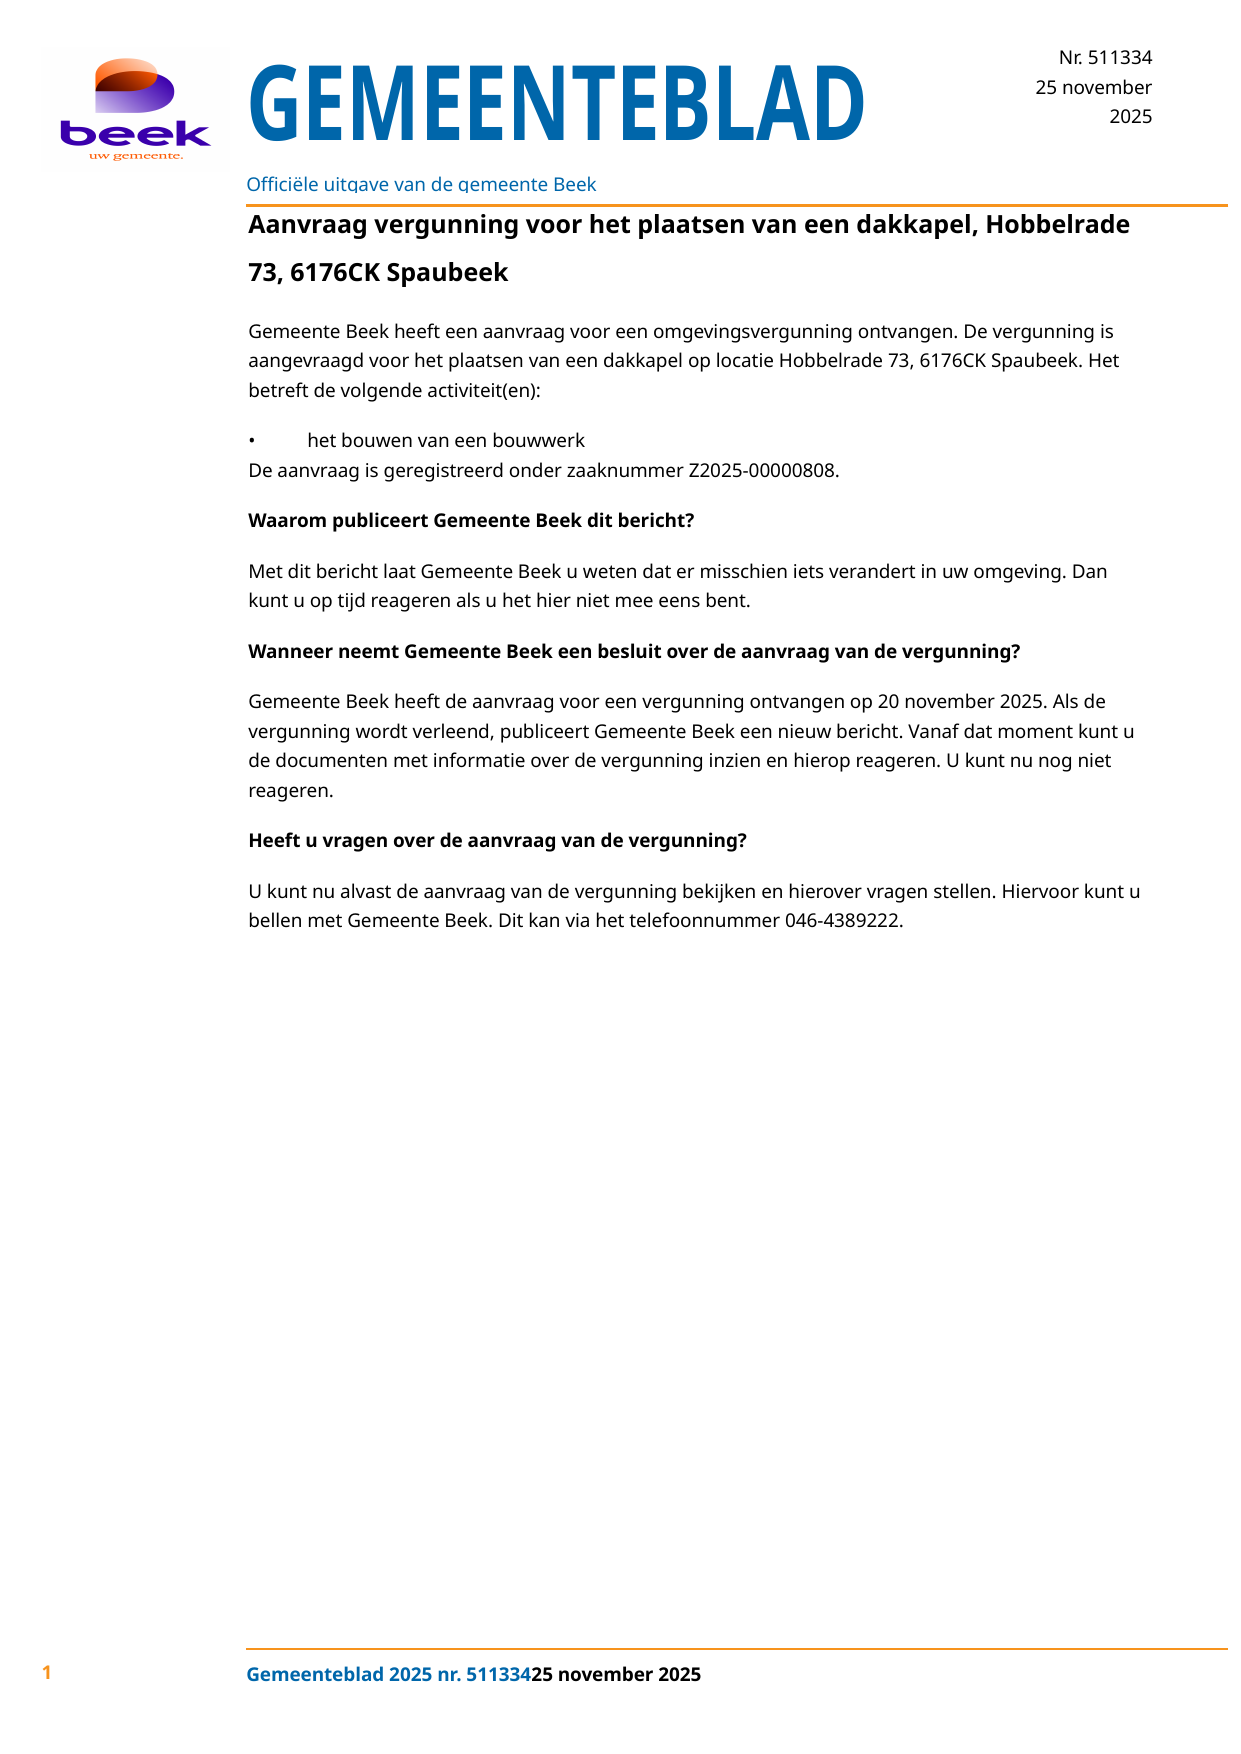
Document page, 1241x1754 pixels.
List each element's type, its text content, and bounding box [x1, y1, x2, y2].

list het bouwen van een bouwwerk [248, 427, 1152, 453]
text Heeft u vragen over de aanvraag van de vergunning? [248, 827, 1152, 853]
picture [41, 47, 231, 172]
text Waarom publiceert Gemeente Beek dit bericht? [248, 507, 1152, 533]
text U kunt nu alvast de aanvraag van de vergunning bekijken en hierover vragen stellen. Hiervoor kunt u bellen met Gemeente Beek. Dit kan via het telefoonnummer 046-4389222. [248, 878, 1152, 933]
text Gemeente Beek heeft een aanvraag voor een omgevingsvergunning ontvangen. De vergunning is aangevraagd voor het plaatsen van een dakkapel op locatie Hobbelrade 73, 6176CK Spaubeek. Het betreft de volgende activiteit(en): [248, 318, 1152, 403]
text Wanneer neemt Gemeente Beek een besluit over de aanvraag van de vergunning? [248, 638, 1152, 664]
text Met dit bericht laat Gemeente Beek u weten dat er misschien iets verandert in uw omgeving. Dan kunt u op tijd reageren als u het hier niet mee eens bent. [248, 558, 1152, 613]
text De aanvraag is geregistreerd onder zaaknummer Z2025-00000808. [248, 457, 1152, 483]
text Gemeente Beek heeft de aanvraag voor een vergunning ontvangen op 20 november 2025. Als de vergunning wordt verleend, publiceert Gemeente Beek een nieuw bericht. Vanaf dat moment kunt u de documenten met informatie over de vergunning inzien en hierop reageren. U kunt nu nog niet reageren. [248, 688, 1152, 803]
text Aanvraag vergunning voor het plaatsen van een dakkapel, Hobbelrade 73, 6176CK Spaubeek [248, 207, 1152, 288]
